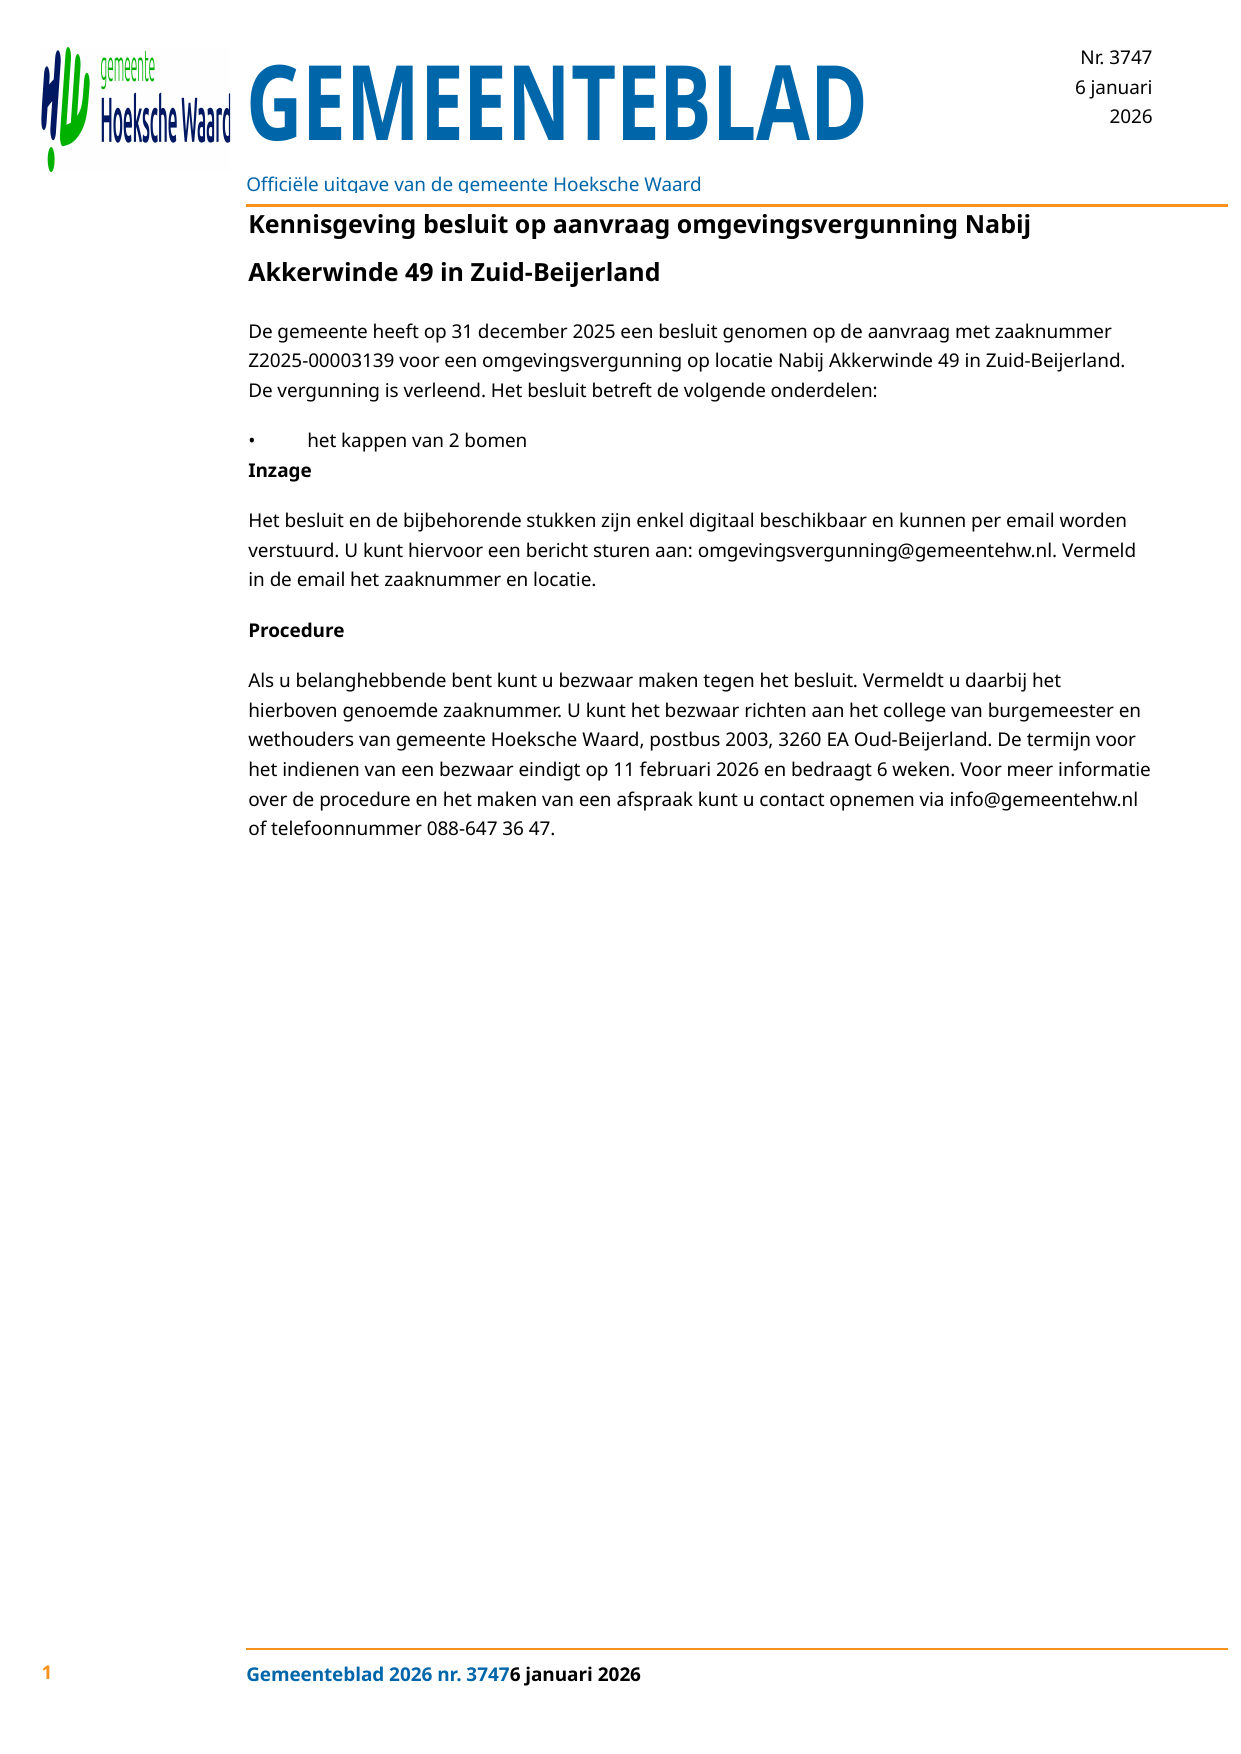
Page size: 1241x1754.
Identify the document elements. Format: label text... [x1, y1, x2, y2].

text Kennisgeving besluit op aanvraag omgevingsvergunning Nabij Akkerwinde 49 in Zuid-Beijerland [248, 207, 1152, 288]
text Het besluit en de bijbehorende stukken zijn enkel digitaal beschikbaar en kunnen per email worden verstuurd. U kunt hiervoor een bericht sturen aan: omgevingsvergunning@gemeentehw.nl. Vermeld in de email het zaaknummer en locatie. [248, 507, 1152, 592]
text De gemeente heeft op 31 december 2025 een besluit genomen op de aanvraag met zaaknummer Z2025-00003139 voor een omgevingsvergunning op locatie Nabij Akkerwinde 49 in Zuid-Beijerland. De vergunning is verleend. Het besluit betreft de volgende onderdelen: [248, 318, 1152, 403]
text Procedure [248, 617, 1152, 643]
text Als u belanghebbende bent kunt u bezwaar maken tegen het besluit. Vermeldt u daarbij het hierboven genoemde zaaknummer. U kunt het bezwaar richten aan het college van burgemeester en wethouders van gemeente Hoeksche Waard, postbus 2003, 3260 EA Oud-Beijerland. De termijn voor het indienen van een bezwaar eindigt op 11 februari 2026 en bedraagt 6 weken. Voor meer informatie over de procedure en het maken van een afspraak kunt u contact opnemen via info@gemeentehw.nl of telefoonnummer 088-647 36 47. [248, 667, 1152, 841]
picture [41, 47, 231, 172]
text Inzage [248, 457, 1152, 483]
list het kappen van 2 bomen [248, 427, 1152, 453]
